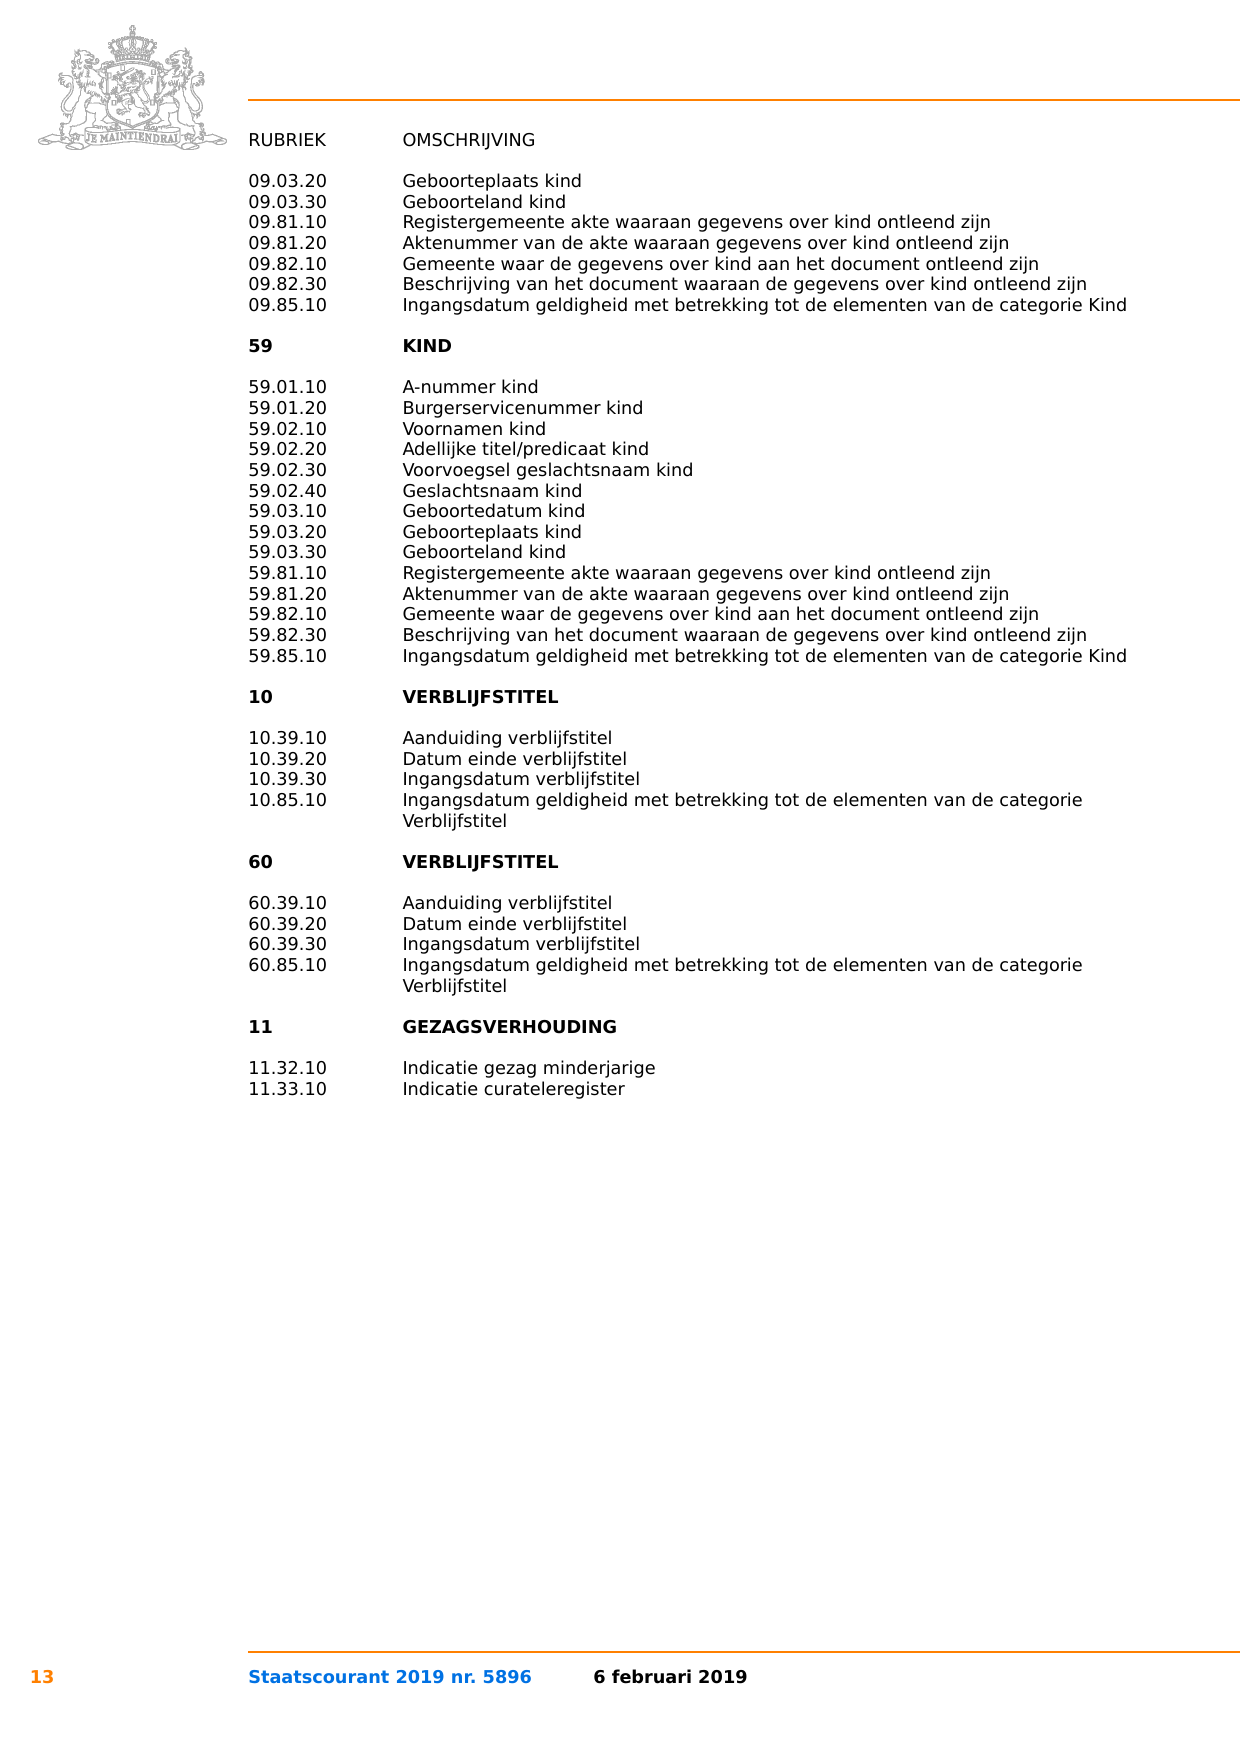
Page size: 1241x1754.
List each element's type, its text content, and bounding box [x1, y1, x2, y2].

table_cell Adellijke titel/predicaat kind [396, 439, 1163, 460]
table_cell [248, 831, 396, 852]
table_cell Ingangsdatum geldigheid met betrekking tot de elementen van de categorie Kind [396, 295, 1163, 316]
table_cell Geboorteplaats kind [396, 171, 1163, 192]
table_cell [248, 316, 396, 336]
table_cell [396, 873, 1163, 893]
table_cell 11.33.10 [248, 1079, 396, 1099]
table_cell Voornamen kind [396, 419, 1163, 439]
table_cell 59.81.10 [248, 563, 396, 584]
table_header OMSCHRIJVING [396, 130, 1163, 151]
table_cell 10.39.10 [248, 728, 396, 749]
table_cell 11 [248, 1017, 396, 1037]
table_cell [396, 831, 1163, 852]
table_cell Geboorteplaats kind [396, 522, 1163, 542]
table_cell 09.85.10 [248, 295, 396, 316]
table_cell 59.02.10 [248, 419, 396, 439]
table_cell Geboorteland kind [396, 543, 1163, 563]
table_cell Indicatie curateleregister [396, 1079, 1163, 1099]
table_cell 60.39.10 [248, 893, 396, 914]
table_cell Beschrijving van het document waaraan de gegevens over kind ontleend zijn [396, 274, 1163, 295]
table_cell 10.85.10 [248, 790, 396, 831]
table_cell VERBLIJFSTITEL [396, 852, 1163, 872]
table_cell 09.03.20 [248, 171, 396, 192]
table_cell 59.03.30 [248, 543, 396, 563]
table_cell 09.81.10 [248, 213, 396, 233]
table_cell Indicatie gezag minderjarige [396, 1058, 1163, 1079]
table_cell Geslachtsnaam kind [396, 481, 1163, 501]
table_cell 59 [248, 336, 396, 357]
table_cell 10.39.20 [248, 749, 396, 769]
table_cell Geboorteland kind [396, 192, 1163, 212]
table_cell 59.81.20 [248, 584, 396, 604]
table_cell Aanduiding verblijfstitel [396, 728, 1163, 749]
table_cell [248, 708, 396, 728]
table_cell Ingangsdatum geldigheid met betrekking tot de elementen van de categorie Verblijfstitel [396, 955, 1163, 996]
table_cell 10 [248, 687, 396, 707]
table_cell Aanduiding verblijfstitel [396, 893, 1163, 914]
table_cell 59.02.30 [248, 460, 396, 481]
table_cell [248, 1099, 396, 1120]
table_cell [248, 873, 396, 893]
table_cell Geboortedatum kind [396, 501, 1163, 522]
table_cell Beschrijving van het document waaraan de gegevens over kind ontleend zijn [396, 625, 1163, 646]
table_cell 60.39.20 [248, 914, 396, 934]
table_cell Datum einde verblijfstitel [396, 914, 1163, 934]
table_cell [396, 708, 1163, 728]
table_cell VERBLIJFSTITEL [396, 687, 1163, 707]
table_cell Ingangsdatum geldigheid met betrekking tot de elementen van de categorie Verblijfstitel [396, 790, 1163, 831]
table_cell Gemeente waar de gegevens over kind aan het document ontleend zijn [396, 254, 1163, 274]
table_cell Datum einde verblijfstitel [396, 749, 1163, 769]
table_cell 10.39.30 [248, 769, 396, 790]
table_cell [248, 666, 396, 687]
table_cell [396, 316, 1163, 336]
table_cell A-nummer kind [396, 378, 1163, 398]
table_cell 11.32.10 [248, 1058, 396, 1079]
table_cell [248, 996, 396, 1017]
table_cell 59.02.20 [248, 439, 396, 460]
table_cell KIND [396, 336, 1163, 357]
table_cell [248, 151, 396, 171]
table_cell 60 [248, 852, 396, 872]
table_cell 59.02.40 [248, 481, 396, 501]
table_cell Burgerservicenummer kind [396, 398, 1163, 419]
table_cell [396, 151, 1163, 171]
table_cell [248, 1038, 396, 1058]
table_cell Ingangsdatum geldigheid met betrekking tot de elementen van de categorie Kind [396, 646, 1163, 666]
table_cell [396, 996, 1163, 1017]
table_cell 60.39.30 [248, 934, 396, 955]
table_cell 09.82.30 [248, 274, 396, 295]
table_cell 59.01.20 [248, 398, 396, 419]
table_cell Gemeente waar de gegevens over kind aan het document ontleend zijn [396, 604, 1163, 625]
table_cell 59.03.10 [248, 501, 396, 522]
table_cell Registergemeente akte waaraan gegevens over kind ontleend zijn [396, 213, 1163, 233]
table_cell 60.85.10 [248, 955, 396, 996]
table_cell 59.82.10 [248, 604, 396, 625]
table_cell 59.85.10 [248, 646, 396, 666]
table_cell 09.81.20 [248, 233, 396, 254]
table_cell [396, 1099, 1163, 1120]
table_cell [396, 666, 1163, 687]
table_cell [396, 1038, 1163, 1058]
table_cell Aktenummer van de akte waaraan gegevens over kind ontleend zijn [396, 584, 1163, 604]
table_cell GEZAGSVERHOUDING [396, 1017, 1163, 1037]
picture [38, 25, 227, 150]
table_cell Ingangsdatum verblijfstitel [396, 769, 1163, 790]
table_cell Voorvoegsel geslachtsnaam kind [396, 460, 1163, 481]
table_cell Aktenummer van de akte waaraan gegevens over kind ontleend zijn [396, 233, 1163, 254]
table_header RUBRIEK [248, 130, 396, 151]
table_cell 59.01.10 [248, 378, 396, 398]
table_cell 09.82.10 [248, 254, 396, 274]
table_cell [396, 357, 1163, 377]
table_cell Ingangsdatum verblijfstitel [396, 934, 1163, 955]
table_cell Registergemeente akte waaraan gegevens over kind ontleend zijn [396, 563, 1163, 584]
table_cell 59.82.30 [248, 625, 396, 646]
table_cell 09.03.30 [248, 192, 396, 212]
table_cell [248, 357, 396, 377]
table_cell 59.03.20 [248, 522, 396, 542]
